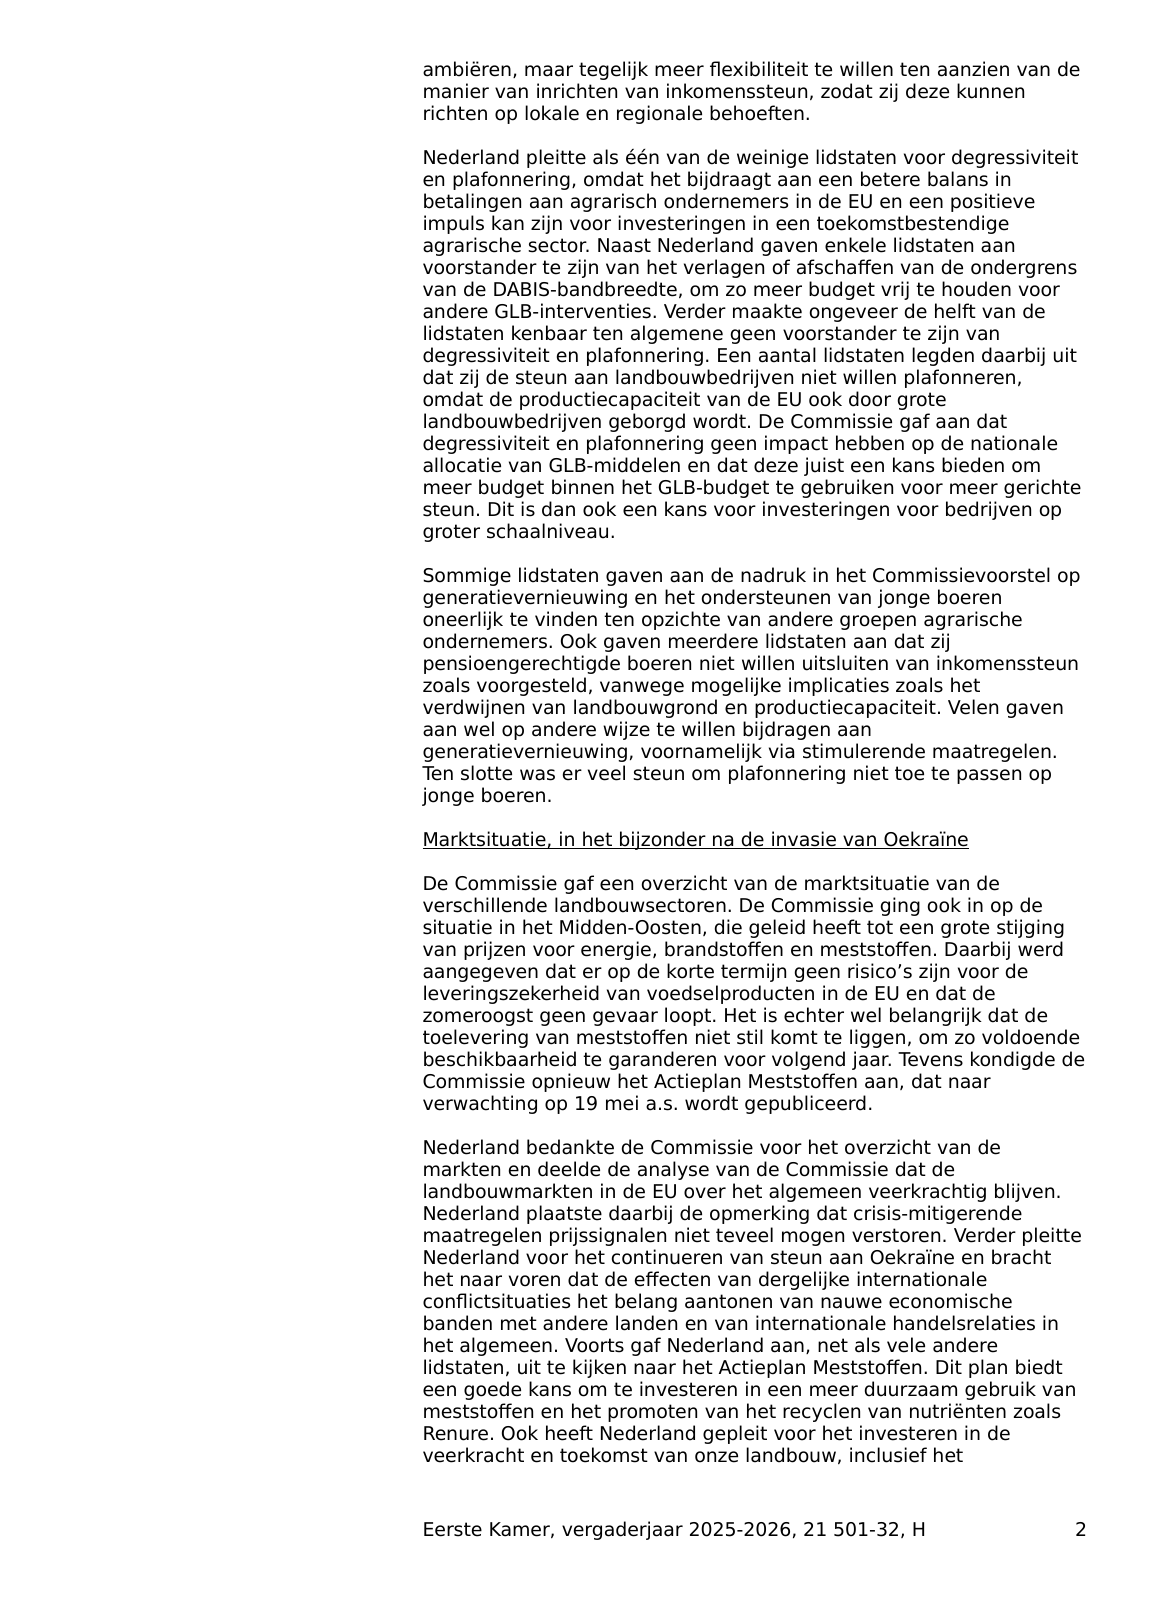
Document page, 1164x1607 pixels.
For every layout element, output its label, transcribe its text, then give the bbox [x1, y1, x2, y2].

text ambiëren, maar tegelijk meer flexibiliteit te willen ten aanzien van de manier van inrichten van inkomenssteun, zodat zij deze kunnen richten op lokale en regionale behoeften. [422, 59, 1087, 125]
text De Commissie gaf een overzicht van de marktsituatie van de verschillende landbouwsectoren. De Commissie ging ook in op de situatie in het Midden-Oosten, die geleid heeft tot een grote stijging van prijzen voor energie, brandstoffen en meststoffen. Daarbij werd aangegeven dat er op de korte termijn geen risico’s zijn voor de leveringszekerheid van voedselproducten in de EU en dat de zomeroogst geen gevaar loopt. Het is echter wel belangrijk dat de toelevering van meststoffen niet stil komt te liggen, om zo voldoende beschikbaarheid te garanderen voor volgend jaar. Tevens kondigde de Commissie opnieuw het Actieplan Meststoffen aan, dat naar verwachting op 19 mei a.s. wordt gepubliceerd. [422, 873, 1087, 1115]
text Nederland pleitte als één van de weinige lidstaten voor degressiviteit en plafonnering, omdat het bijdraagt aan een betere balans in betalingen aan agrarisch ondernemers in de EU en een positieve impuls kan zijn voor investeringen in een toekomstbestendige agrarische sector. Naast Nederland gaven enkele lidstaten aan voorstander te zijn van het verlagen of afschaffen van de ondergrens van de DABIS-bandbreedte, om zo meer budget vrij te houden voor andere GLB-interventies. Verder maakte ongeveer de helft van de lidstaten kenbaar ten algemene geen voorstander te zijn van degressiviteit en plafonnering. Een aantal lidstaten legden daarbij uit dat zij de steun aan landbouwbedrijven niet willen plafonneren, omdat de productiecapaciteit van de EU ook door grote landbouwbedrijven geborgd wordt. De Commissie gaf aan dat degressiviteit en plafonnering geen impact hebben op de nationale allocatie van GLB-middelen en dat deze juist een kans bieden om meer budget binnen het GLB-budget te gebruiken voor meer gerichte steun. Dit is dan ook een kans voor investeringen voor bedrijven op groter schaalniveau. [422, 147, 1087, 543]
text Nederland bedankte de Commissie voor het overzicht van de markten en deelde de analyse van de Commissie dat de landbouwmarkten in de EU over het algemeen veerkrachtig blijven. Nederland plaatste daarbij de opmerking dat crisis-mitigerende maatregelen prijssignalen niet teveel mogen verstoren. Verder pleitte Nederland voor het continueren van steun aan Oekraïne en bracht het naar voren dat de effecten van dergelijke internationale conflictsituaties het belang aantonen van nauwe economische banden met andere landen en van internationale handelsrelaties in het algemeen. Voorts gaf Nederland aan, net als vele andere lidstaten, uit te kijken naar het Actieplan Meststoffen. Dit plan biedt een goede kans om te investeren in een meer duurzaam gebruik van meststoffen en het promoten van het recyclen van nutriënten zoals Renure. Ook heeft Nederland gepleit voor het investeren in de veerkracht en toekomst van onze landbouw, inclusief het [422, 1137, 1087, 1467]
text Sommige lidstaten gaven aan de nadruk in het Commissievoorstel op generatievernieuwing en het ondersteunen van jonge boeren oneerlijk te vinden ten opzichte van andere groepen agrarische ondernemers. Ook gaven meerdere lidstaten aan dat zij pensioengerechtigde boeren niet willen uitsluiten van inkomenssteun zoals voorgesteld, vanwege mogelijke implicaties zoals het verdwijnen van landbouwgrond en productiecapaciteit. Velen gaven aan wel op andere wijze te willen bijdragen aan generatievernieuwing, voornamelijk via stimulerende maatregelen. Ten slotte was er veel steun om plafonnering niet toe te passen op jonge boeren. [422, 565, 1087, 807]
subtitle Marktsituatie, in het bijzonder na de invasie van Oekraïne [422, 829, 1087, 851]
